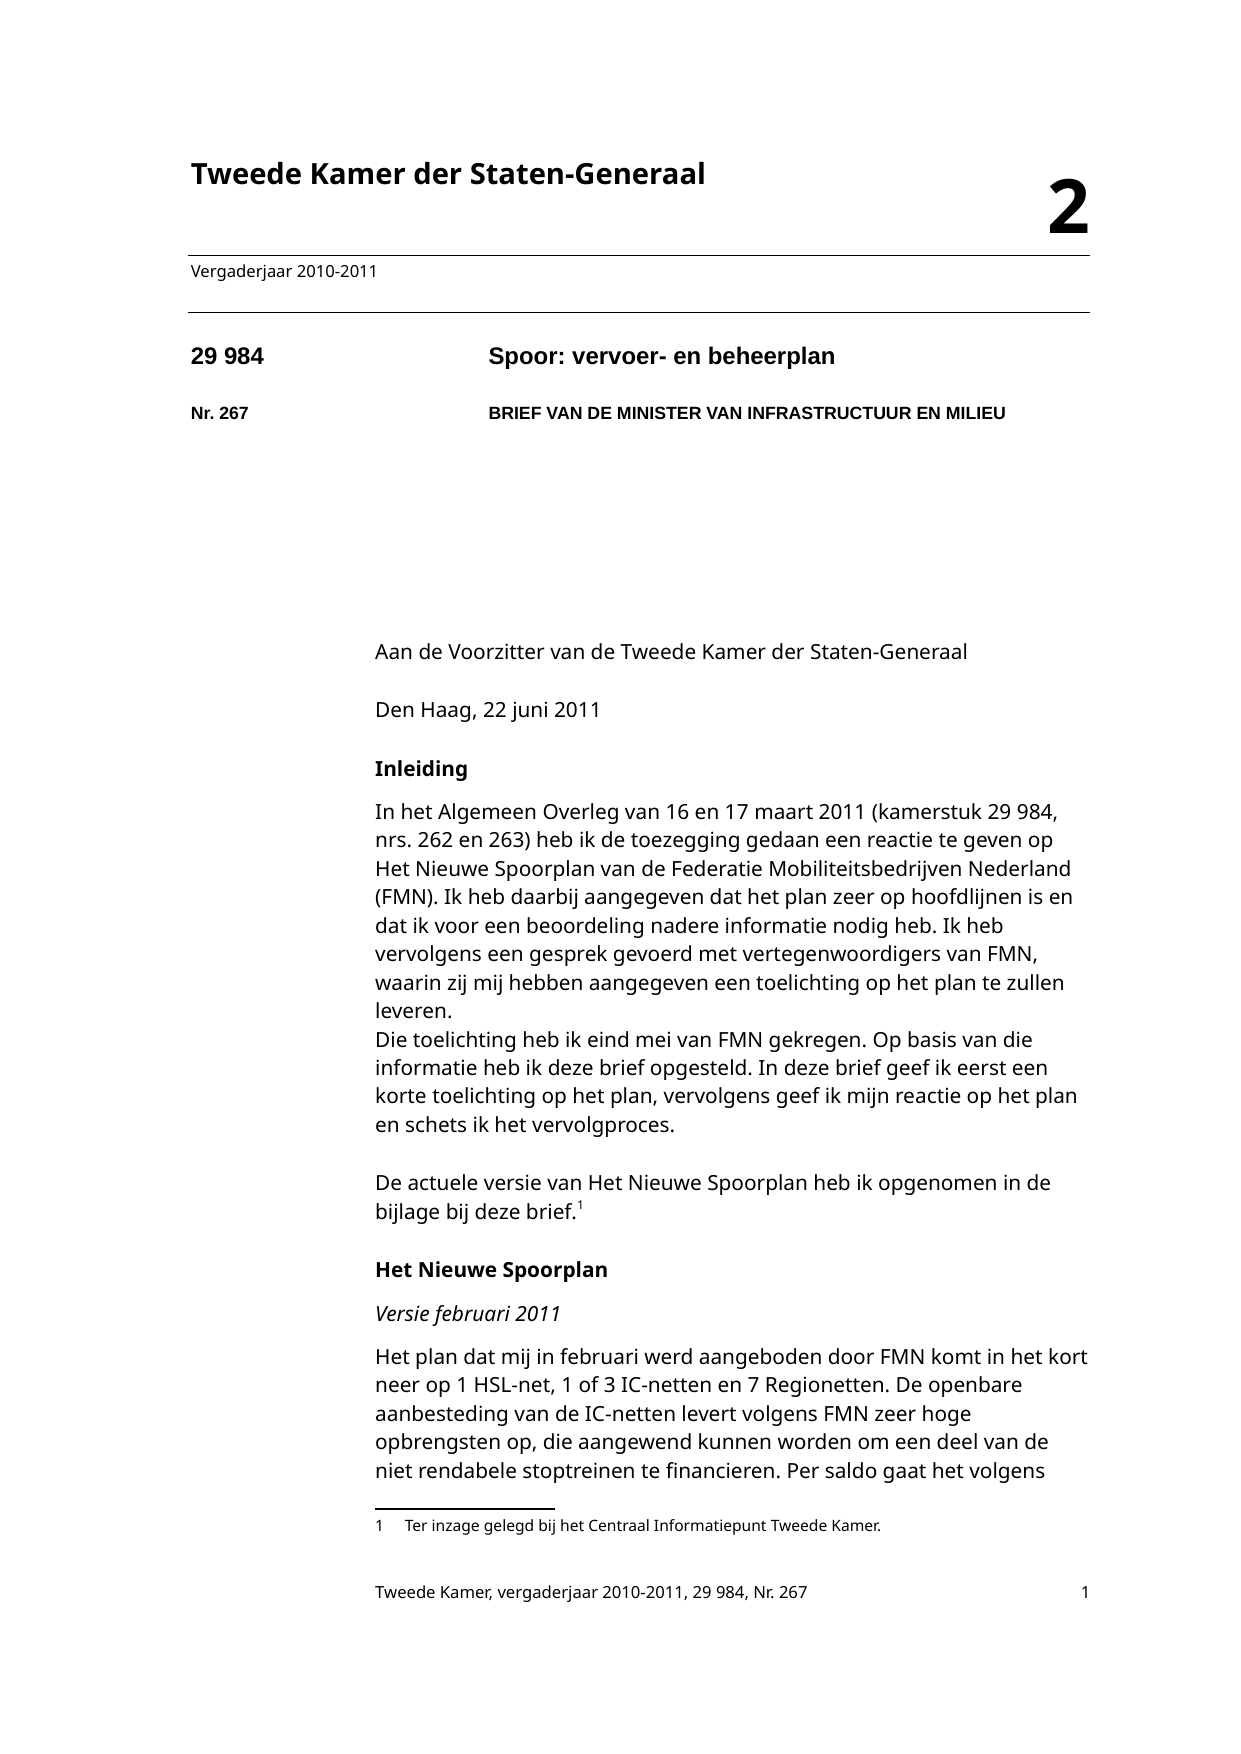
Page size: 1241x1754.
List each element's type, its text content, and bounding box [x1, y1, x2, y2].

text Die toelichting heb ik eind mei van FMN gekregen. Op basis van die informatie heb ik deze brief opgesteld. In deze brief geef ik eerst een korte toelichting op het plan, vervolgens geef ik mijn reactie op het plan en schets ik het vervolgproces. [375, 1025, 1090, 1138]
table_cell Vergaderjaar 2010-2011 [188, 256, 485, 312]
text Aan de Voorzitter van de Tweede Kamer der Staten-Generaal [375, 637, 1090, 665]
text Den Haag, 22 juni 2011 [375, 695, 1090, 724]
table_header 2 [910, 150, 1090, 255]
table_cell [485, 313, 1090, 339]
table_cell [485, 256, 1090, 312]
text Het plan dat mij in februari werd aangeboden door FMN komt in het kort neer op 1 HSL-net, 1 of 3 IC-netten en 7 Regionetten. De openbare aanbesteding van de IC-netten levert volgens FMN zeer hoge opbrengsten op, die aangewend kunnen worden om een deel van de niet rendabele stoptreinen te financieren. Per saldo gaat het volgens [375, 1342, 1090, 1484]
table_cell BRIEF VAN DE MINISTER VAN INFRASTRUCTUUR EN MILIEU [485, 399, 1090, 518]
table_cell 29 984 [188, 339, 485, 399]
text Het Nieuwe Spoorplan [375, 1255, 1090, 1284]
text Versie februari 2011 [375, 1299, 1090, 1327]
table_cell [188, 313, 485, 339]
text Inleiding [375, 754, 1090, 782]
text Ter inzage gelegd bij het Centraal Informatiepunt Tweede Kamer. [375, 1508, 1090, 1536]
table_cell Spoor: vervoer- en beheerplan [485, 339, 1090, 399]
text De actuele versie van Het Nieuwe Spoorplan heb ik opgenomen in de bijlage bij deze brief. [375, 1168, 1090, 1225]
text In het Algemeen Overleg van 16 en 17 maart 2011 (kamerstuk 29 984, nrs. 262 en 263) heb ik de toezegging gedaan een reactie te geven op Het Nieuwe Spoorplan van de Federatie Mobiliteitsbedrijven Nederland (FMN). Ik heb daarbij aangegeven dat het plan zeer op hoofdlijnen is en dat ik voor een beoordeling nadere informatie nodig heb. Ik heb vervolgens een gesprek gevoerd met vertegenwoordigers van FMN, waarin zij mij hebben aangegeven een toelichting op het plan te zullen leveren. [375, 797, 1090, 1025]
table_header Tweede Kamer der Staten-Generaal [188, 150, 909, 255]
table_cell Nr. 267 [188, 399, 485, 518]
